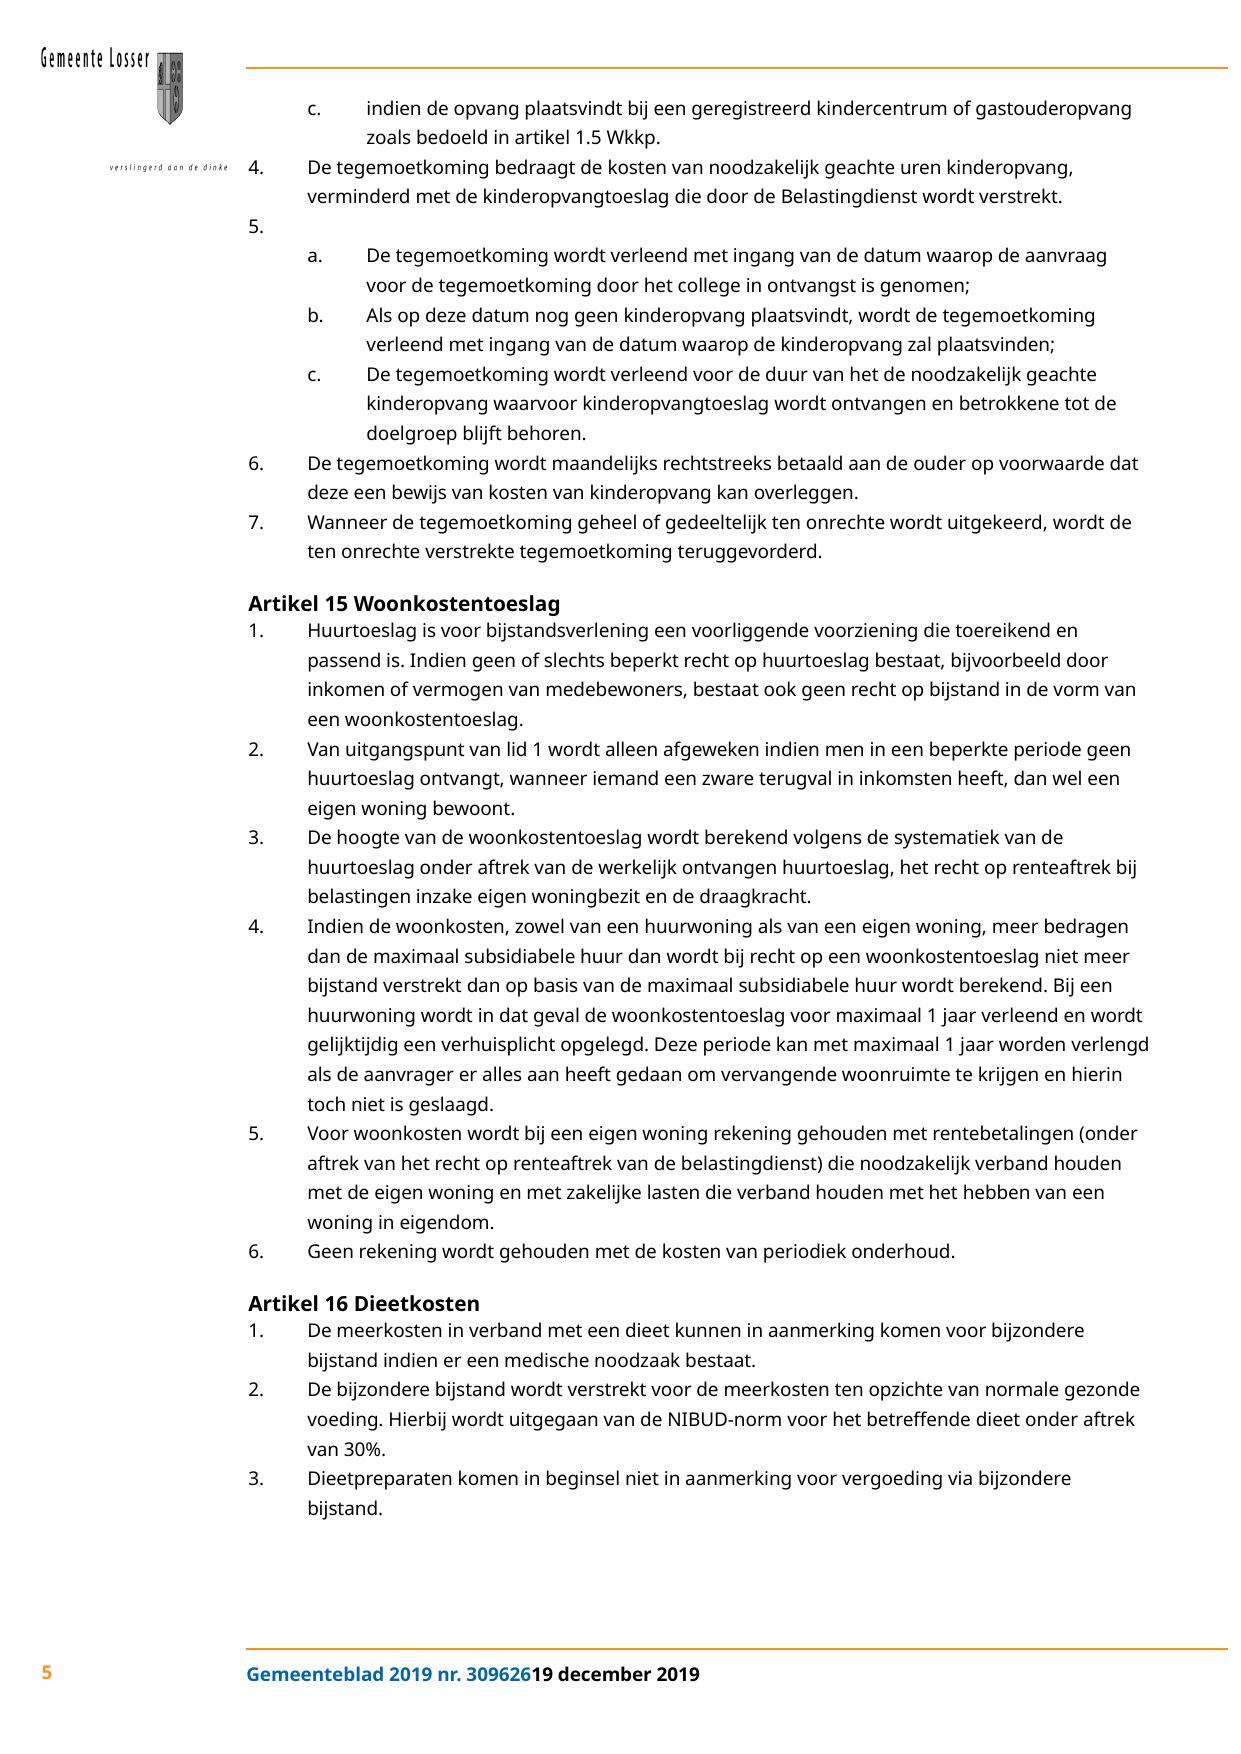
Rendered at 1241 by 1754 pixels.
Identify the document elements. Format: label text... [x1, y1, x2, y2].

list Geen rekening wordt gehouden met de kosten van periodiek onderhoud. [248, 1239, 1152, 1264]
list Indien de woonkosten, zowel van een huurwoning als van een eigen woning, meer bedragen dan de maximaal subsidiabele huur dan wordt bij recht op een woonkostentoeslag niet meer bijstand verstrekt dan op basis van de maximaal subsidiabele huur wordt berekend. Bij een huurwoning wordt in dat geval de woonkostentoeslag voor maximaal 1 jaar verleend en wordt gelijktijdig een verhuisplicht opgelegd. Deze periode kan met maximaal 1 jaar worden verlengd als de aanvrager er alles aan heeft gedaan om vervangende woonruimte te krijgen en hierin toch niet is geslaagd. [248, 913, 1152, 1116]
picture [41, 47, 231, 172]
list De meerkosten in verband met een dieet kunnen in aanmerking komen voor bijzondere bijstand indien er een medische noodzaak bestaat. [248, 1317, 1152, 1373]
list De hoogte van de woonkostentoeslag wordt berekend volgens de systematiek van de huurtoeslag onder aftrek van de werkelijk ontvangen huurtoeslag, het recht op renteaftrek bij belastingen inzake eigen woningbezit en de draagkracht. [248, 824, 1152, 909]
list De bijzondere bijstand wordt verstrekt voor de meerkosten ten opzichte van normale gezonde voeding. Hierbij wordt uitgegaan van de NIBUD-norm voor het betreffende dieet onder aftrek van 30%. [248, 1377, 1152, 1462]
list De tegemoetkoming wordt verleend met ingang van de datum waarop de aanvraag voor de tegemoetkoming door het college in ontvangst is genomen; [307, 243, 1152, 298]
list Van uitgangspunt van lid 1 wordt alleen afgeweken indien men in een beperkte periode geen huurtoeslag ontvangt, wanneer iemand een zware terugval in inkomsten heeft, dan wel een eigen woning bewoont. [248, 736, 1152, 821]
list Wanneer de tegemoetkoming geheel of gedeeltelijk ten onrechte wordt uitgekeerd, wordt de ten onrechte verstrekte tegemoetkoming teruggevorderd. [248, 509, 1152, 564]
text Artikel 16 Dieetkosten [248, 1289, 1152, 1317]
list De tegemoetkoming wordt maandelijks rechtstreeks betaald aan de ouder op voorwaarde dat deze een bewijs van kosten van kinderopvang kan overleggen. [248, 450, 1152, 505]
list Huurtoeslag is voor bijstandsverlening een voorliggende voorziening die toereikend en passend is. Indien geen of slechts beperkt recht op huurtoeslag bestaat, bijvoorbeeld door inkomen of vermogen van medebewoners, bestaat ook geen recht op bijstand in de vorm van een woonkostentoeslag. [248, 617, 1152, 732]
text Artikel 15 Woonkostentoeslag [248, 589, 1152, 617]
list Voor woonkosten wordt bij een eigen woning rekening gehouden met rentebetalingen (onder aftrek van het recht op renteaftrek van de belastingdienst) die noodzakelijk verband houden met de eigen woning en met zakelijke lasten die verband houden met het hebben van een woning in eigendom. [248, 1120, 1152, 1235]
list De tegemoetkoming wordt verleend voor de duur van het de noodzakelijk geachte kinderopvang waarvoor kinderopvangtoeslag wordt ontvangen en betrokkene tot de doelgroep blijft behoren. [307, 361, 1152, 446]
list Als op deze datum nog geen kinderopvang plaatsvindt, wordt de tegemoetkoming verleend met ingang van de datum waarop de kinderopvang zal plaatsvinden; [307, 302, 1152, 357]
list De tegemoetkoming bedraagt de kosten van noodzakelijk geachte uren kinderopvang, verminderd met de kinderopvangtoeslag die door de Belastingdienst wordt verstrekt. [248, 154, 1152, 209]
list Dieetpreparaten komen in beginsel niet in aanmerking voor vergoeding via bijzondere bijstand. [248, 1465, 1152, 1521]
list indien de opvang plaatsvindt bij een geregistreerd kindercentrum of gastouderopvang zoals bedoeld in artikel 1.5 Wkkp. [307, 95, 1152, 150]
